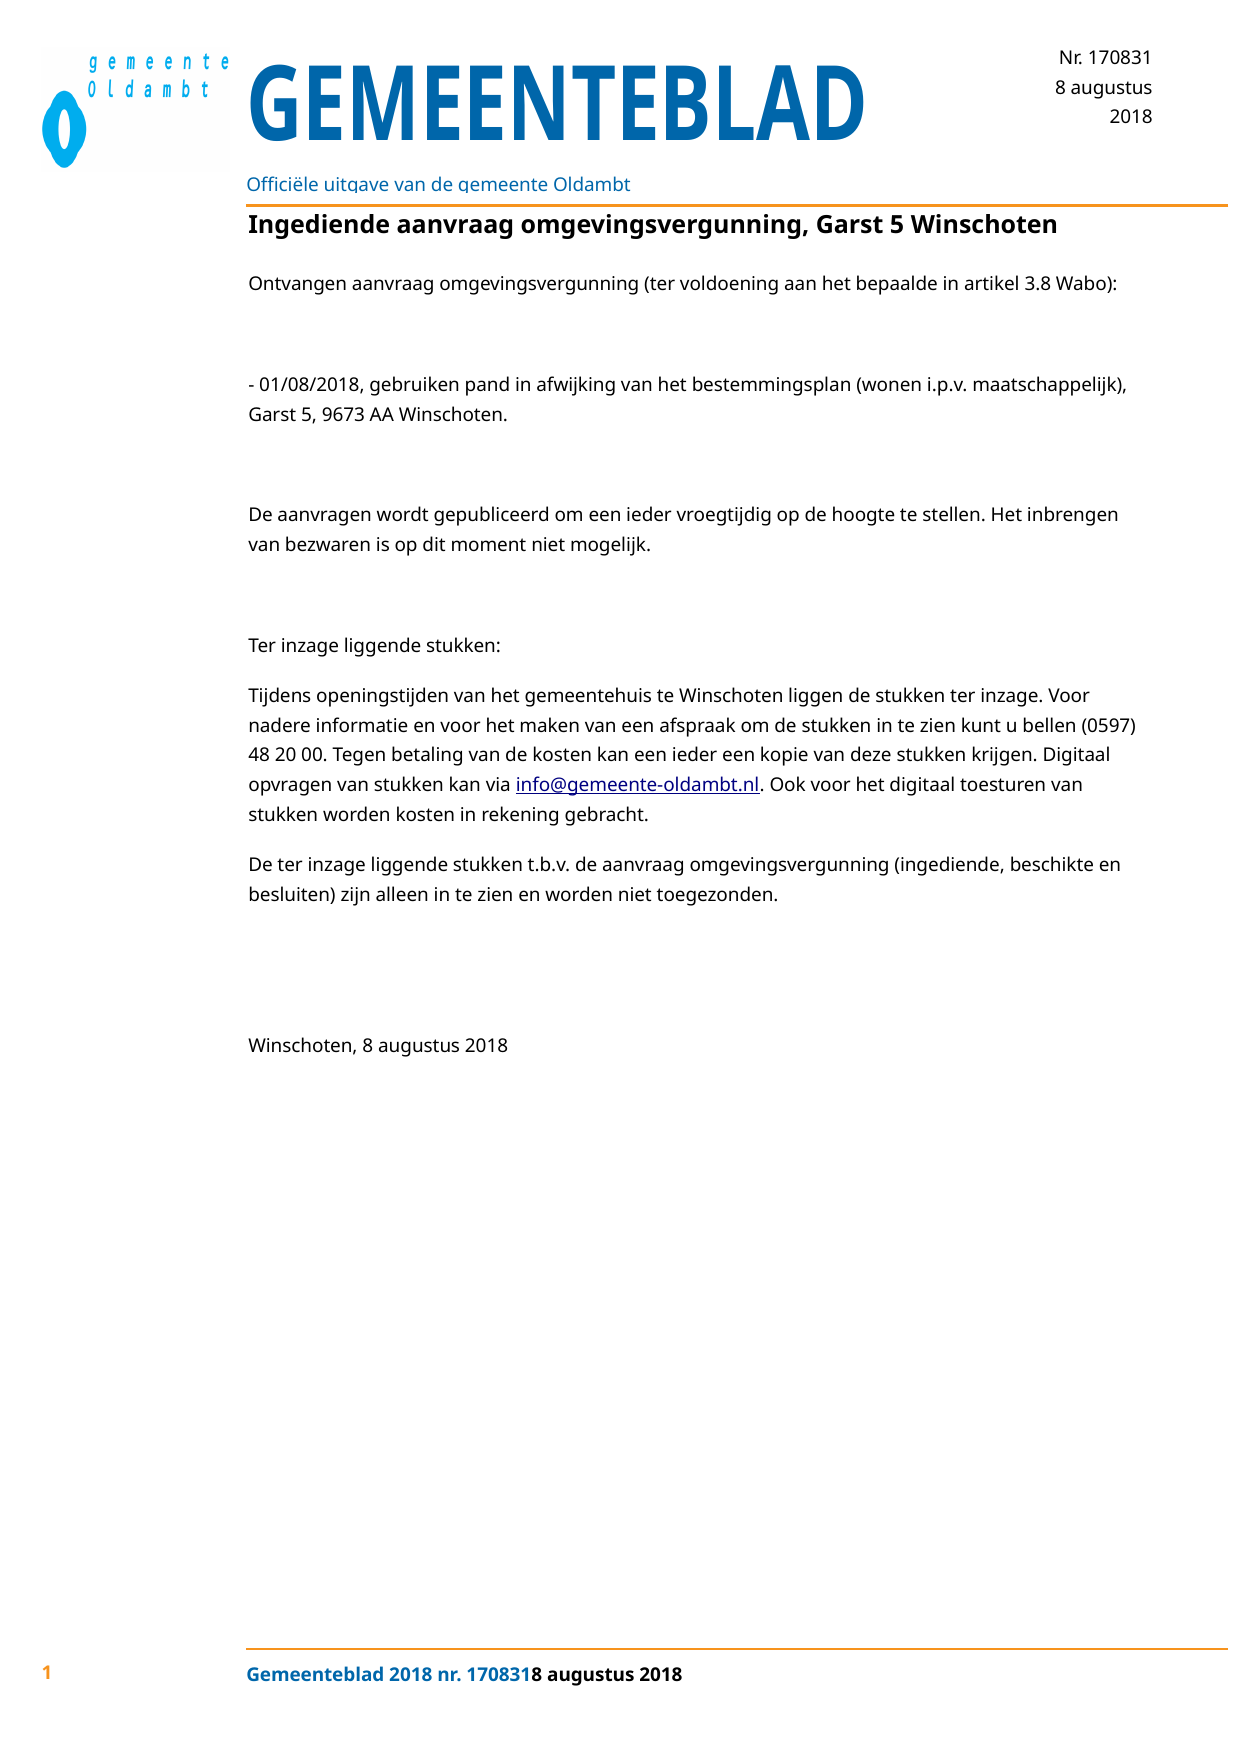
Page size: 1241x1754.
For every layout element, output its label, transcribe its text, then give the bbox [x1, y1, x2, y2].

picture [41, 47, 231, 172]
text De aanvragen wordt gepubliceerd om een ieder vroegtijdig op de hoogte te stellen. Het inbrengen van bezwaren is op dit moment niet mogelijk. [248, 502, 1152, 557]
text Ingediende aanvraag omgevingsvergunning, Garst 5 Winschoten [248, 207, 1152, 241]
text - 01/08/2018, gebruiken pand in afwijking van het bestemmingsplan (wonen i.p.v. maatschappelijk), Garst 5, 9673 AA Winschoten. [248, 371, 1152, 426]
text Winschoten, 8 augustus 2018 [248, 1032, 1152, 1058]
text Ter inzage liggende stukken: [248, 632, 1152, 658]
text Tijdens openingstijden van het gemeentehuis te Winschoten liggen de stukken ter inzage. Voor nadere informatie en voor het maken van een afspraak om de stukken in te zien kunt u bellen (0597) 48 20 00. Tegen betaling van de kosten kan een ieder een kopie van deze stukken krijgen. Digitaal opvragen van stukken kan via info@gemeente-oldambt.nl. Ook voor het digitaal toesturen van stukken worden kosten in rekening gebracht. [248, 682, 1152, 826]
text De ter inzage liggende stukken t.b.v. de aanvraag omgevingsvergunning (ingediende, beschikte en besluiten) zijn alleen in te zien en worden niet toegezonden. [248, 851, 1152, 906]
text Ontvangen aanvraag omgevingsvergunning (ter voldoening aan het bepaalde in artikel 3.8 Wabo): [248, 270, 1152, 296]
